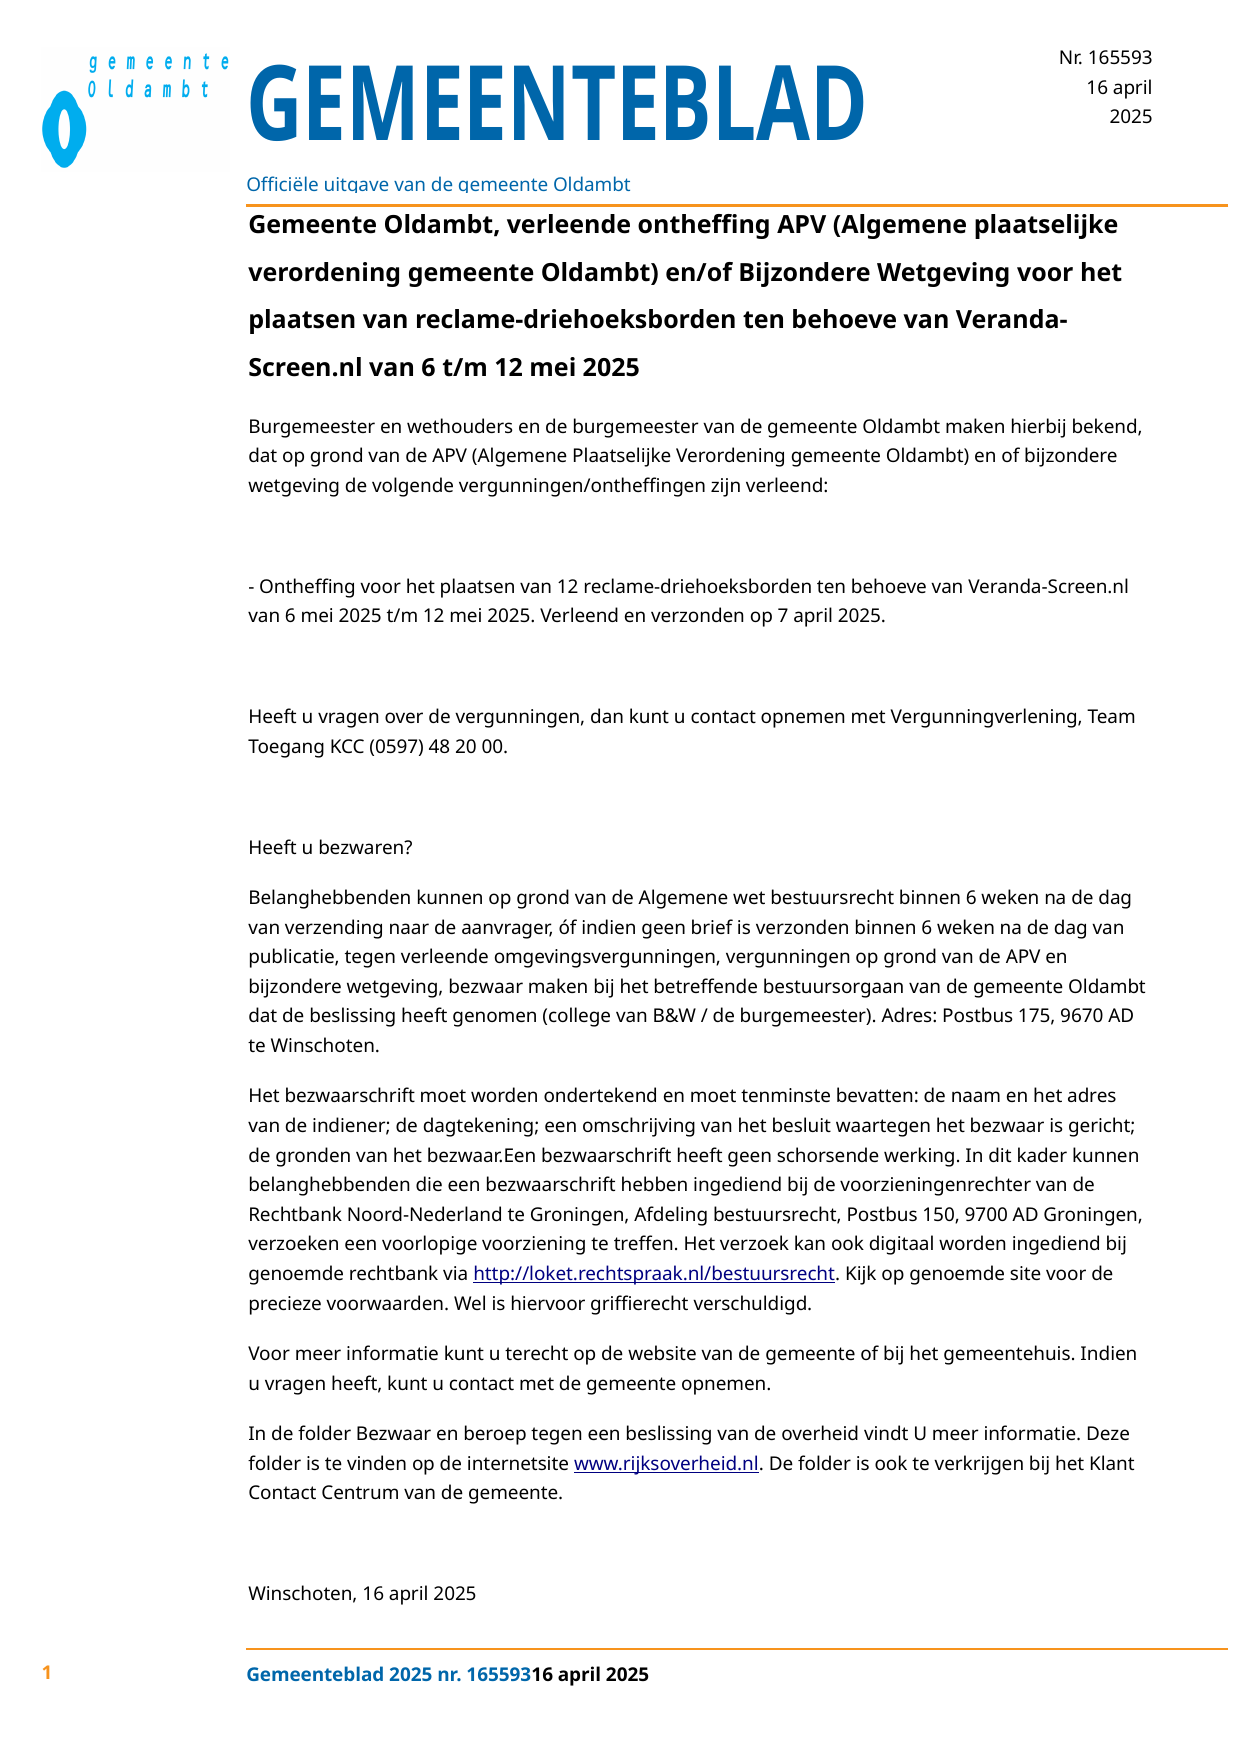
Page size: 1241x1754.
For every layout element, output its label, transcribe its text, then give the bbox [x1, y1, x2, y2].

picture [41, 47, 231, 172]
text Voor meer informatie kunt u terecht op de website van de gemeente of bij het gemeentehuis. Indien u vragen heeft, kunt u contact met de gemeente opnemen. [248, 1340, 1152, 1396]
text In de folder Bezwaar en beroep tegen een beslissing van de overheid vindt U meer informatie. Deze folder is te vinden op de internetsite www.rijksoverheid.nl. De folder is ook te verkrijgen bij het Klant Contact Centrum van de gemeente. [248, 1420, 1152, 1505]
text Heeft u vragen over de vergunningen, dan kunt u contact opnemen met Vergunningverlening, Team Toegang KCC (0597) 48 20 00. [248, 703, 1152, 759]
text Heeft u bezwaren? [248, 834, 1152, 860]
text - Ontheffing voor het plaatsen van 12 reclame-driehoeksborden ten behoeve van Veranda-Screen.nl van 6 mei 2025 t/m 12 mei 2025. Verleend en verzonden op 7 april 2025. [248, 573, 1152, 628]
text Winschoten, 16 april 2025 [248, 1580, 1152, 1606]
text Het bezwaarschrift moet worden ondertekend en moet tenminste bevatten: de naam en het adres van de indiener; de dagtekening; een omschrijving van het besluit waartegen het bezwaar is gericht; de gronden van het bezwaar.Een bezwaarschrift heeft geen schorsende werking. In dit kader kunnen belanghebbenden die een bezwaarschrift hebben ingediend bij de voorzieningenrechter van de Rechtbank Noord-Nederland te Groningen, Afdeling bestuursrecht, Postbus 150, 9700 AD Groningen, verzoeken een voorlopige voorziening te treffen. Het verzoek kan ook digitaal worden ingediend bij genoemde rechtbank via http://loket.rechtspraak.nl/bestuursrecht. Kijk op genoemde site voor de precieze voorwaarden. Wel is hiervoor griffierecht verschuldigd. [248, 1083, 1152, 1316]
text Belanghebbenden kunnen op grond van de Algemene wet bestuursrecht binnen 6 weken na de dag van verzending naar de aanvrager, óf indien geen brief is verzonden binnen 6 weken na de dag van publicatie, tegen verleende omgevingsvergunningen, vergunningen op grond van de APV en bijzondere wetgeving, bezwaar maken bij het betreffende bestuursorgaan van de gemeente Oldambt dat de beslissing heeft genomen (college van B&W / de burgemeester). Adres: Postbus 175, 9670 AD te Winschoten. [248, 884, 1152, 1058]
text Gemeente Oldambt, verleende ontheffing APV (Algemene plaatselijke verordening gemeente Oldambt) en/of Bijzondere Wetgeving voor het plaatsen van reclame-driehoeksborden ten behoeve van Veranda-Screen.nl van 6 t/m 12 mei 2025 [248, 207, 1152, 384]
text Burgemeester en wethouders en de burgemeester van de gemeente Oldambt maken hierbij bekend, dat op grond van de APV (Algemene Plaatselijke Verordening gemeente Oldambt) en of bijzondere wetgeving de volgende vergunningen/ontheffingen zijn verleend: [248, 413, 1152, 498]
